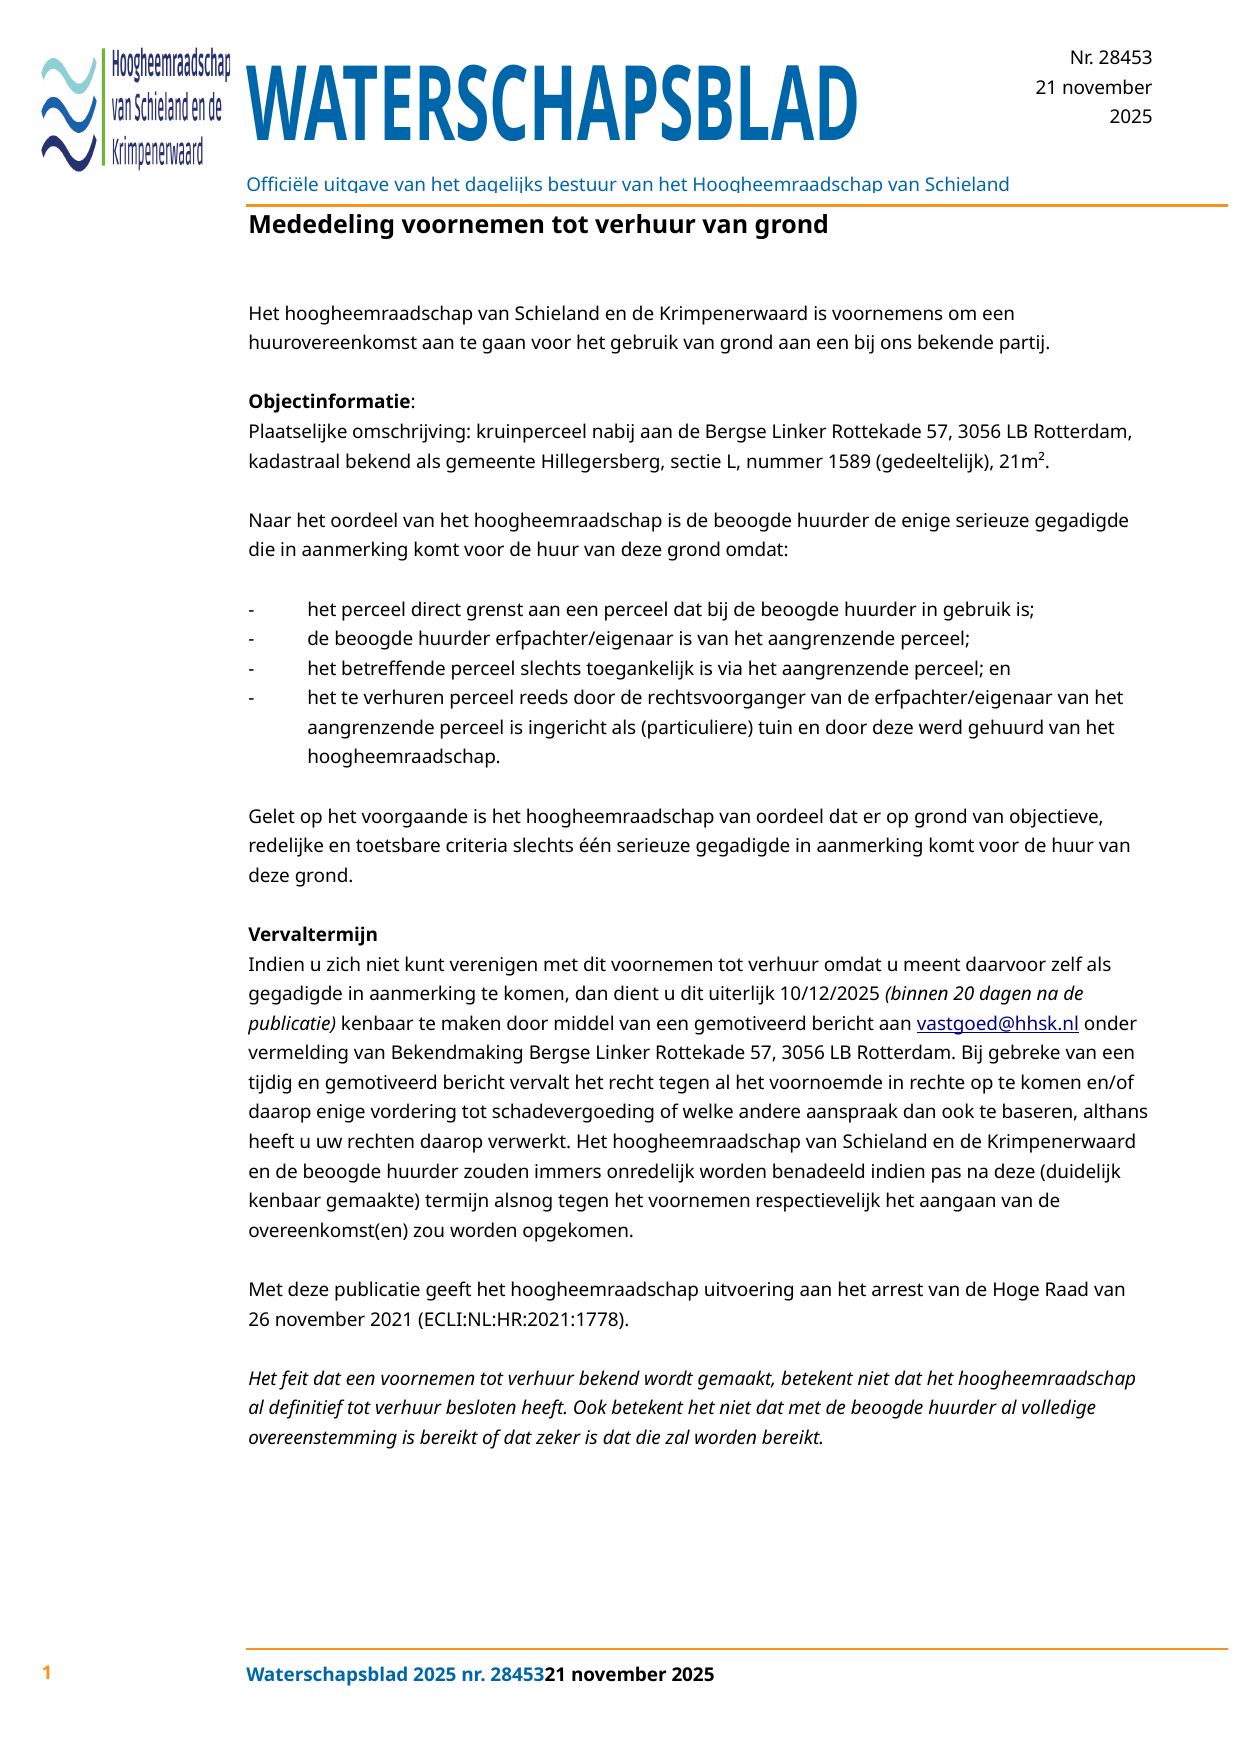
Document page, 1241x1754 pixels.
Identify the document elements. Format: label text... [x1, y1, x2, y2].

list het te verhuren perceel reeds door de rechtsvoorganger van de erfpachter/eigenaar van het aangrenzende perceel is ingericht als (particuliere) tuin en door deze werd gehuurd van het hoogheemraadschap. [248, 684, 1152, 769]
list het perceel direct grenst aan een perceel dat bij de beoogde huurder in gebruik is; [248, 596, 1152, 621]
text Gelet op het voorgaande is het hoogheemraadschap van oordeel dat er op grond van objectieve, redelijke en toetsbare criteria slechts één serieuze gegadigde in aanmerking komt voor de huur van deze grond. [248, 803, 1152, 888]
text Het feit dat een voornemen tot verhuur bekend wordt gemaakt, betekent niet dat het hoogheemraadschap al definitief tot verhuur besloten heeft. Ook betekent het niet dat met de beoogde huurder al volledige overeenstemming is bereikt of dat zeker is dat die zal worden bereikt. [248, 1365, 1152, 1450]
text Het hoogheemraadschap van Schieland en de Krimpenerwaard is voornemens om een huurovereenkomst aan te gaan voor het gebruik van grond aan een bij ons bekende partij. [248, 300, 1152, 355]
text Met deze publicatie geeft het hoogheemraadschap uitvoering aan het arrest van de Hoge Raad van 26 november 2021 (ECLI:NL:HR:2021:1778). [248, 1276, 1152, 1331]
list het betreffende perceel slechts toegankelijk is via het aangrenzende perceel; en [248, 655, 1152, 681]
picture [41, 47, 231, 172]
text Plaatselijke omschrijving: kruinperceel nabij aan de Bergse Linker Rottekade 57, 3056 LB Rotterdam, kadastraal bekend als gemeente Hillegersberg, sectie L, nummer 1589 (gedeeltelijk), 21m². [248, 418, 1152, 473]
text Naar het oordeel van het hoogheemraadschap is de beoogde huurder de enige serieuze gegadigde die in aanmerking komt voor de huur van deze grond omdat: [248, 507, 1152, 562]
text Vervaltermijn [248, 921, 1152, 947]
text Objectinformatie: [248, 389, 1152, 414]
text Mededeling voornemen tot verhuur van grond [248, 207, 1152, 241]
list de beoogde huurder erfpachter/eigenaar is van het aangrenzende perceel; [248, 625, 1152, 651]
text Indien u zich niet kunt verenigen met dit voornemen tot verhuur omdat u meent daarvoor zelf als gegadigde in aanmerking te komen, dan dient u dit uiterlijk 10/12/2025 (binnen 20 dagen na de publicatie) kenbaar te maken door middel van een gemotiveerd bericht aan vastgoed@hhsk.nl onder vermelding van Bekendmaking Bergse Linker Rottekade 57, 3056 LB Rotterdam. Bij gebreke van een tijdig en gemotiveerd bericht vervalt het recht tegen al het voornoemde in rechte op te komen en/of daarop enige vordering tot schadevergoeding of welke andere aanspraak dan ook te baseren, althans heeft u uw rechten daarop verwerkt. Het hoogheemraadschap van Schieland en de Krimpenerwaard en de beoogde huurder zouden immers onredelijk worden benadeeld indien pas na deze (duidelijk kenbaar gemaakte) termijn alsnog tegen het voornemen respectievelijk het aangaan van de overeenkomst(en) zou worden opgekomen. [248, 951, 1152, 1243]
